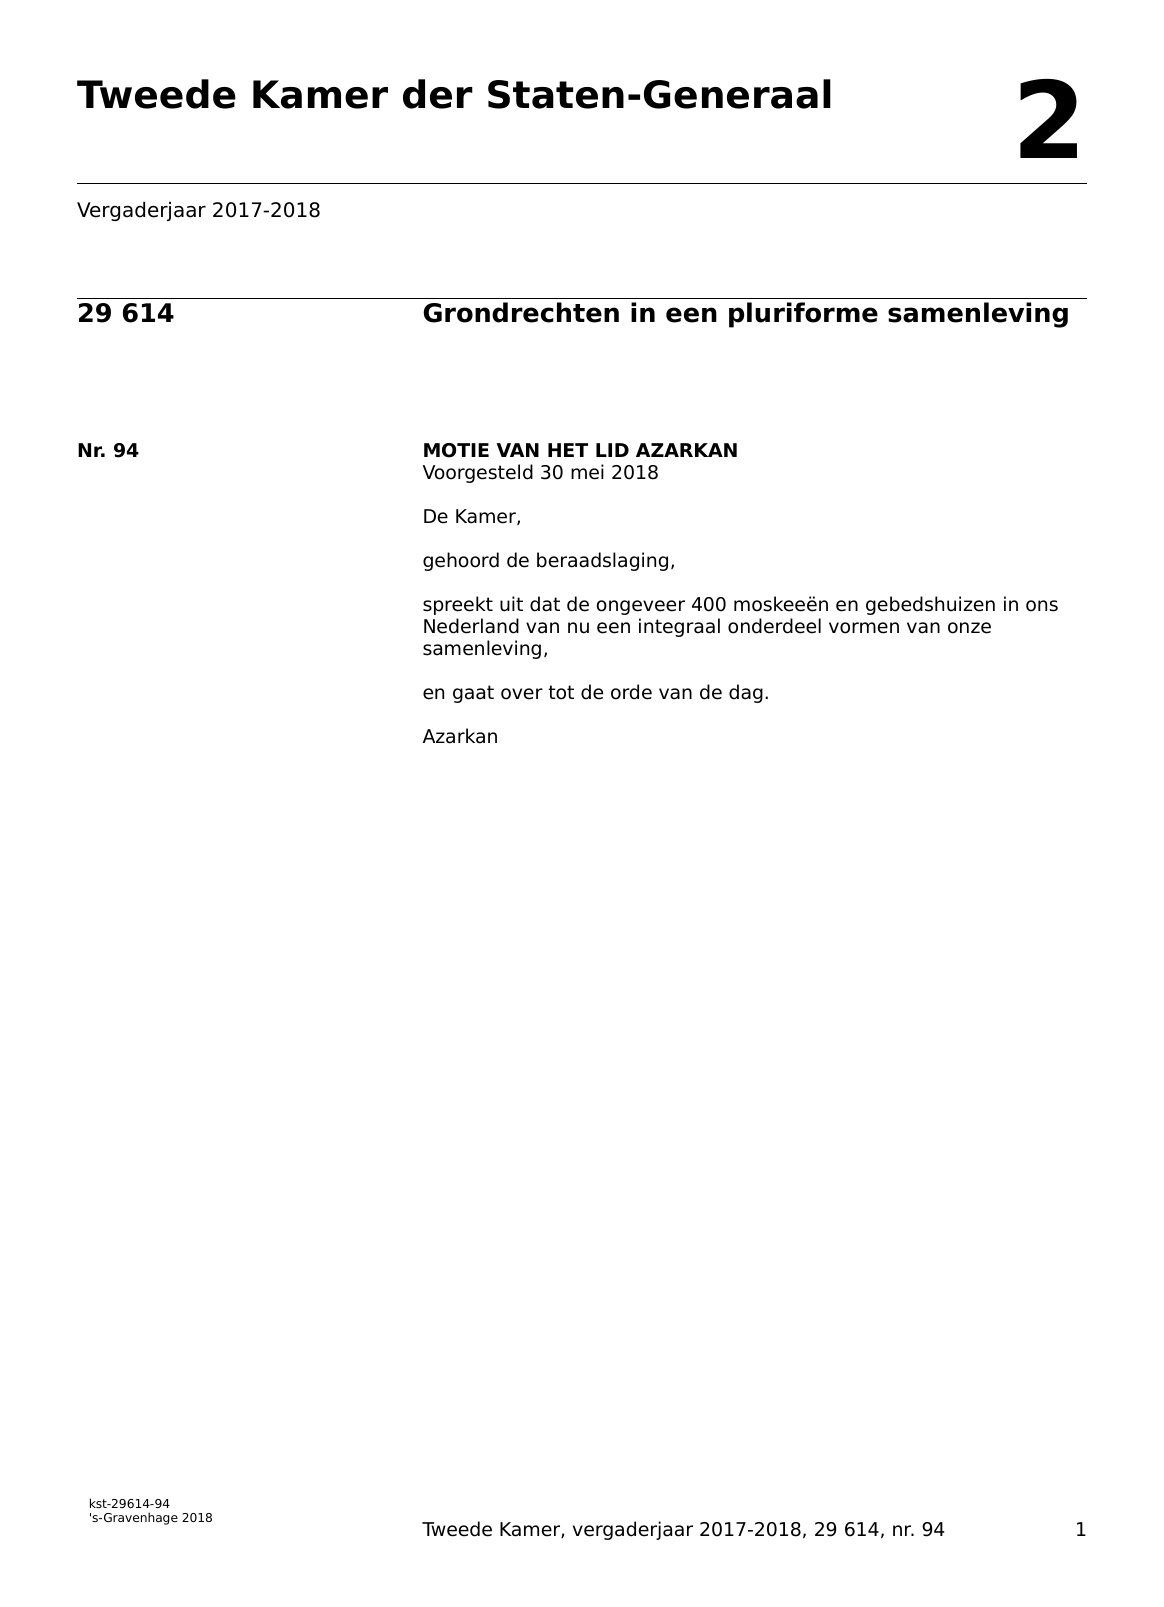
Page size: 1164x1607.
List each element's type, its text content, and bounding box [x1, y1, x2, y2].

text Azarkan [422, 726, 1087, 748]
subtitle Nr. 94 MOTIE VAN HET LID AZARKAN [77, 440, 1087, 462]
text Voorgesteld 30 mei 2018 [422, 462, 1087, 484]
text 's-Gravenhage 2018 [88, 1511, 323, 1525]
subtitle 29 614 Grondrechten in een pluriforme samenleving [77, 299, 1087, 329]
text kst-29614-94 [88, 1497, 323, 1511]
table_cell Vergaderjaar 2017-2018 [77, 184, 1087, 298]
table_header Tweede Kamer der Staten-Generaal [77, 59, 886, 183]
text gehoord de beraadslaging, [422, 550, 1087, 572]
text spreekt uit dat de ongeveer 400 moskeeën en gebedshuizen in ons Nederland van nu een integraal onderdeel vormen van onze samenleving, [422, 594, 1087, 660]
table_header 2 [886, 59, 1087, 183]
text en gaat over tot de orde van de dag. [422, 682, 1087, 704]
text De Kamer, [422, 506, 1087, 528]
